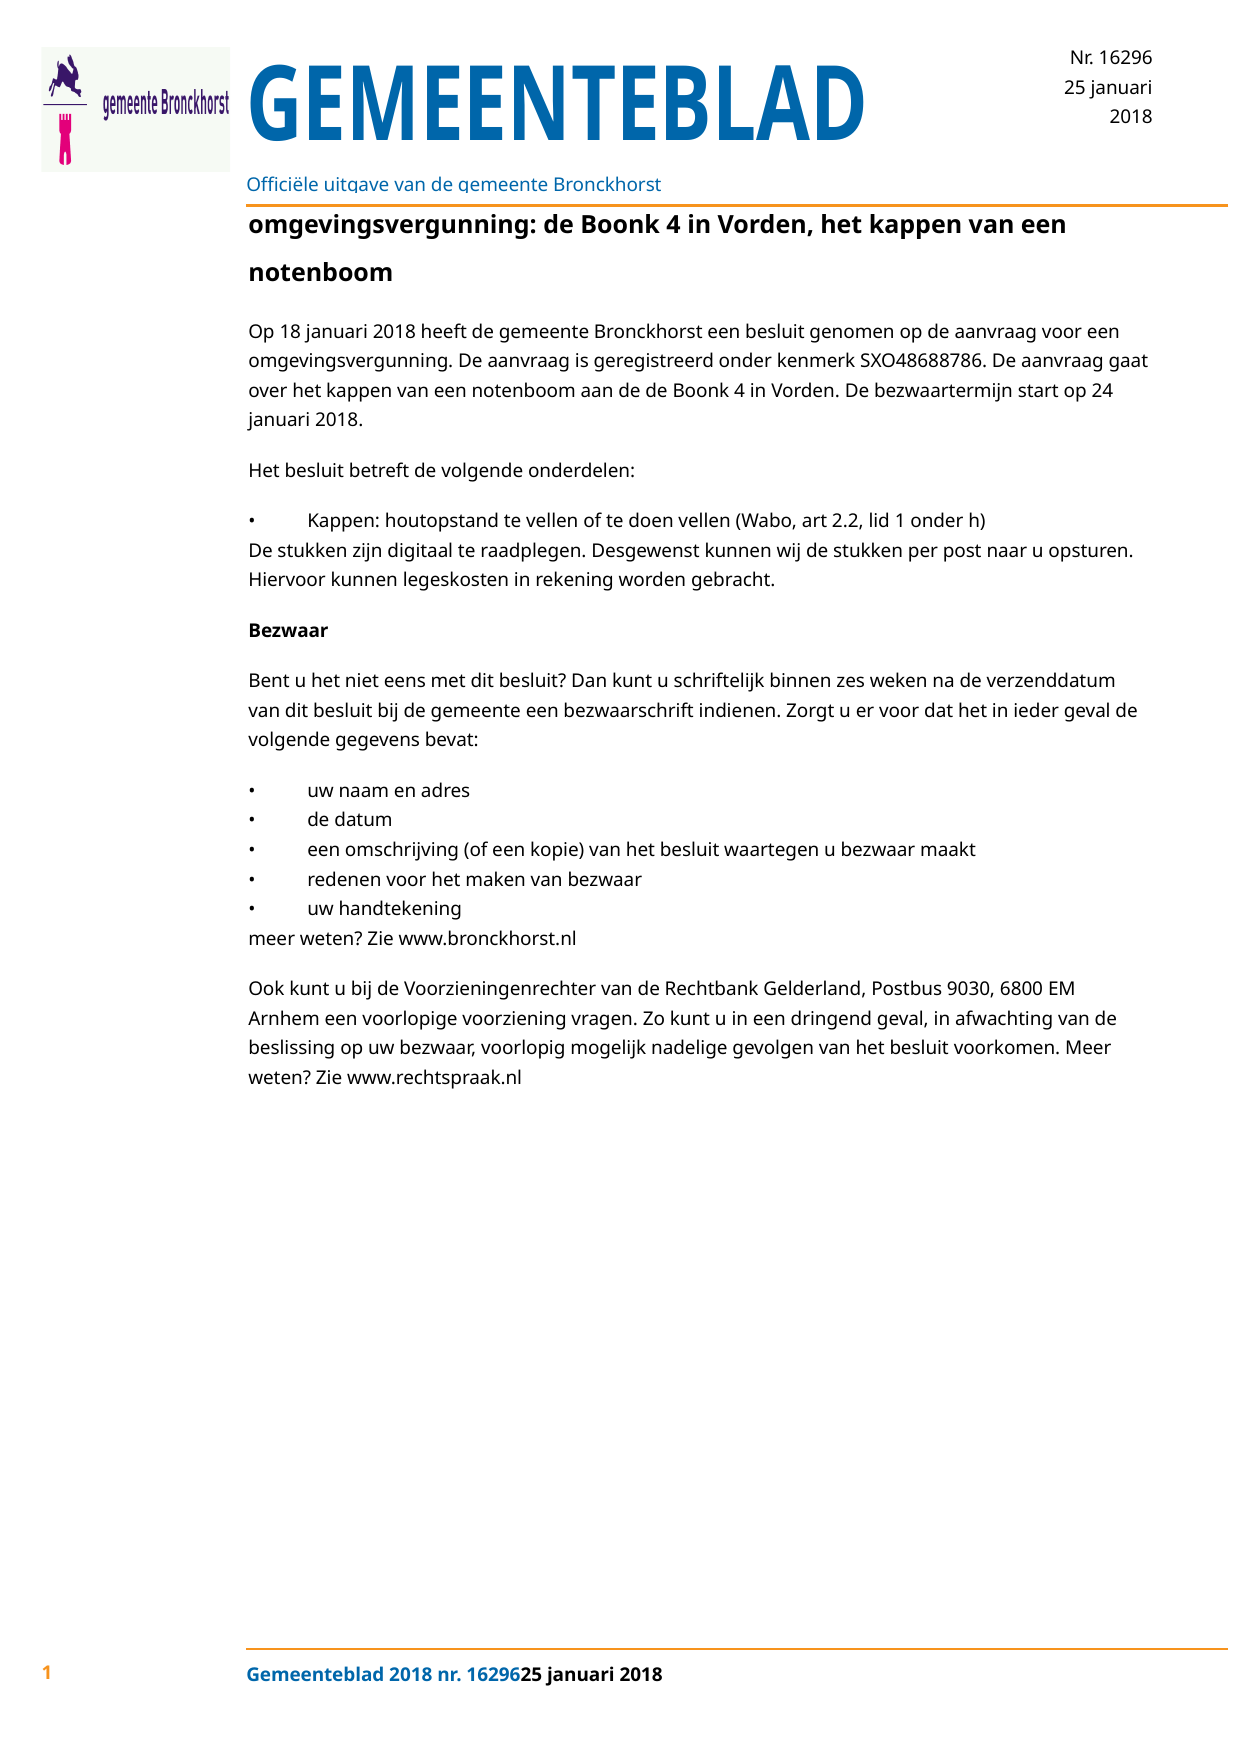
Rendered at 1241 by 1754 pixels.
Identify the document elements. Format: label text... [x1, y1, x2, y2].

list de datum [248, 807, 1152, 832]
text Ook kunt u bij de Voorzieningenrechter van de Rechtbank Gelderland, Postbus 9030, 6800 EM Arnhem een voorlopige voorziening vragen. Zo kunt u in een dringend geval, in afwachting van de beslissing op uw bezwaar, voorlopig mogelijk nadelige gevolgen van het besluit voorkomen. Meer weten? Zie www.rechtspraak.nl [248, 975, 1152, 1090]
list uw handtekening [248, 895, 1152, 921]
picture [41, 47, 231, 172]
text De stukken zijn digitaal te raadplegen. Desgewenst kunnen wij de stukken per post naar u opsturen. Hiervoor kunnen legeskosten in rekening worden gebracht. [248, 537, 1152, 592]
text omgevingsvergunning: de Boonk 4 in Vorden, het kappen van een notenboom [248, 207, 1152, 288]
list een omschrijving (of een kopie) van het besluit waartegen u bezwaar maakt [248, 836, 1152, 862]
text meer weten? Zie www.bronckhorst.nl [248, 925, 1152, 951]
text Bezwaar [248, 617, 1152, 643]
text Op 18 januari 2018 heeft de gemeente Bronckhorst een besluit genomen op de aanvraag voor een omgevingsvergunning. De aanvraag is geregistreerd onder kenmerk SXO48688786. De aanvraag gaat over het kappen van een notenboom aan de de Boonk 4 in Vorden. De bezwaartermijn start op 24 januari 2018. [248, 318, 1152, 432]
text Bent u het niet eens met dit besluit? Dan kunt u schriftelijk binnen zes weken na de verzenddatum van dit besluit bij de gemeente een bezwaarschrift indienen. Zorgt u er voor dat het in ieder geval de volgende gegevens bevat: [248, 667, 1152, 752]
list redenen voor het maken van bezwaar [248, 866, 1152, 892]
text Het besluit betreft de volgende onderdelen: [248, 457, 1152, 483]
list Kappen: houtopstand te vellen of te doen vellen (Wabo, art 2.2, lid 1 onder h) [248, 507, 1152, 533]
list uw naam en adres [248, 777, 1152, 803]
